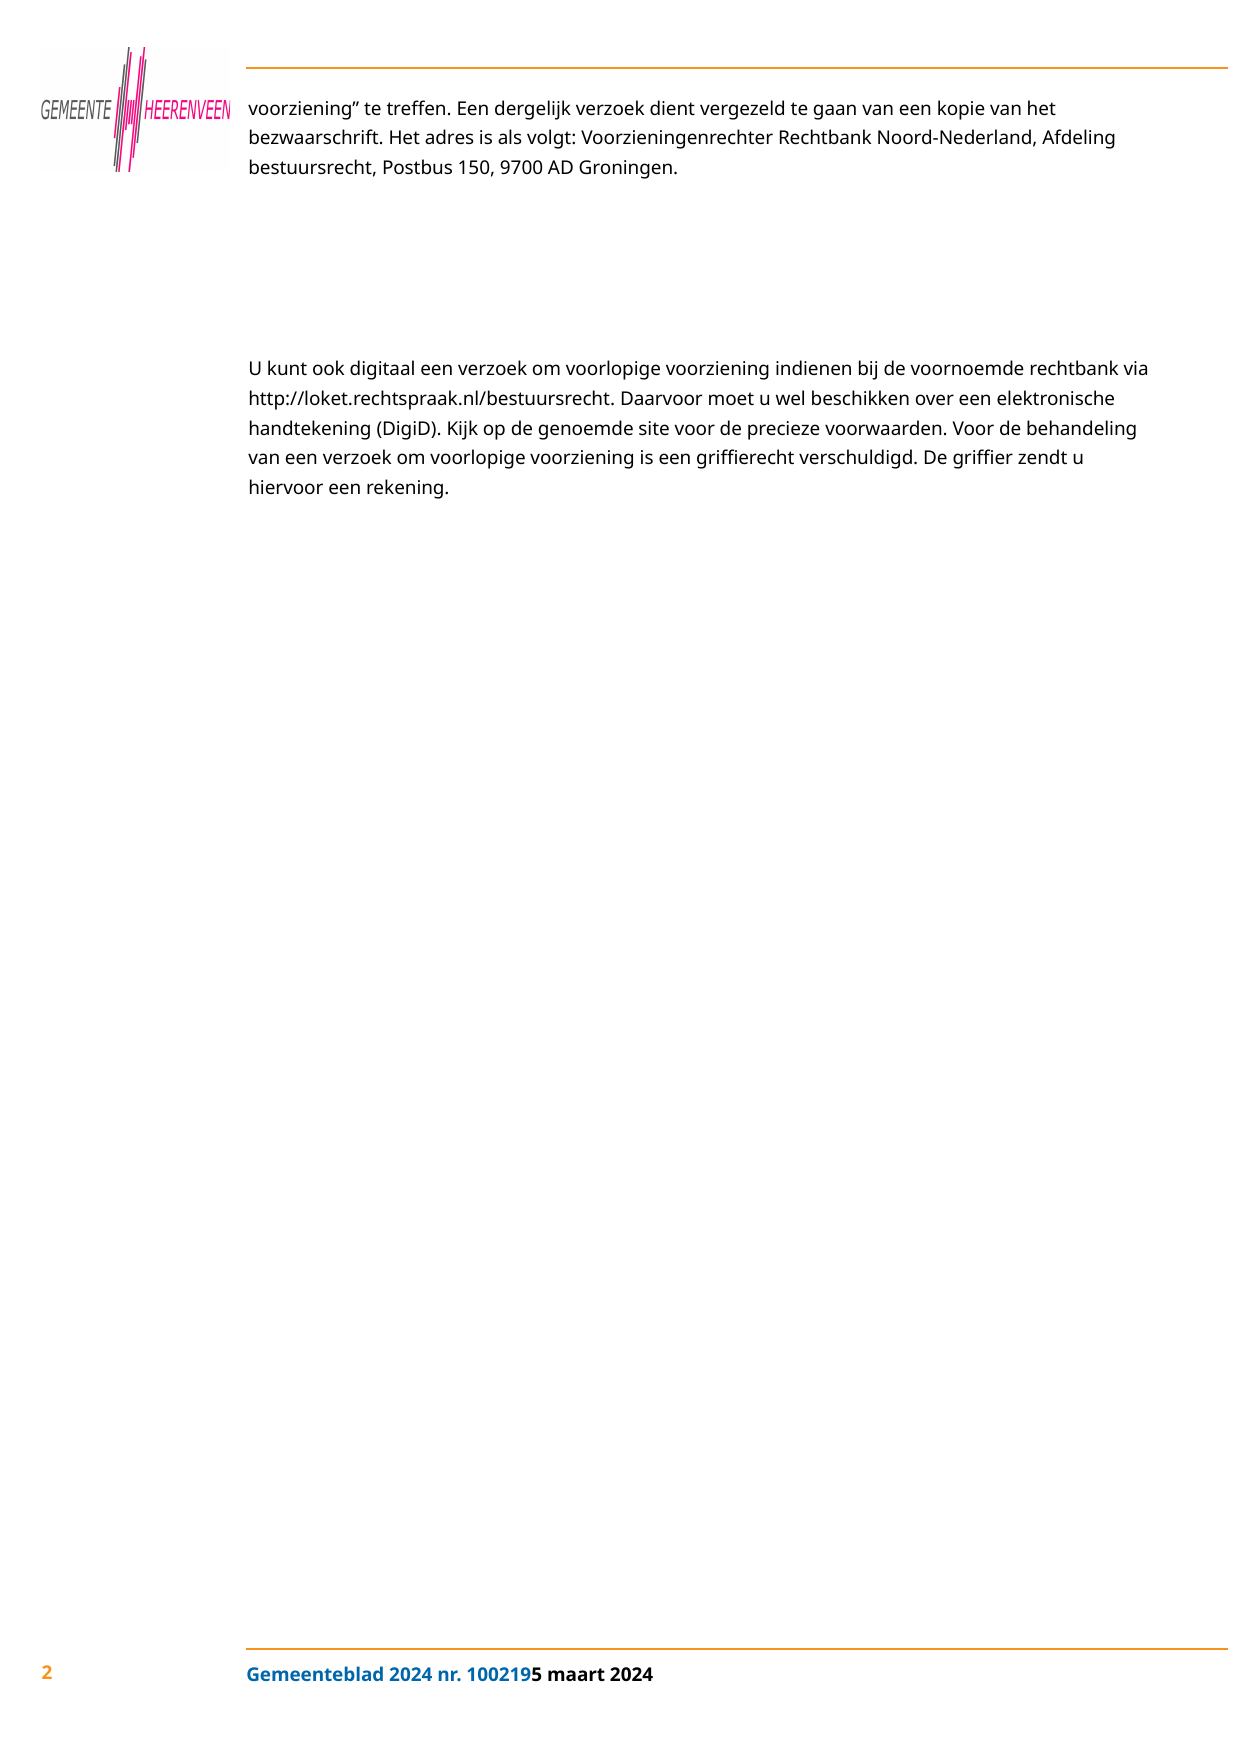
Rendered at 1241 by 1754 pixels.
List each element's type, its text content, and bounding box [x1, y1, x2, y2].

text U kunt ook digitaal een verzoek om voorlopige voorziening indienen bij de voornoemde rechtbank via http://loket.rechtspraak.nl/bestuursrecht. Daarvoor moet u wel beschikken over een elektronische handtekening (DigiD). Kijk op de genoemde site voor de precieze voorwaarden. Voor de behandeling van een verzoek om voorlopige voorziening is een griffierecht verschuldigd. De griffier zendt u hiervoor een rekening. [248, 356, 1152, 500]
text voorziening” te treffen. Een dergelijk verzoek dient vergezeld te gaan van een kopie van het bezwaarschrift. Het adres is als volgt: Voorzieningenrechter Rechtbank Noord-Nederland, Afdeling bestuursrecht, Postbus 150, 9700 AD Groningen. [248, 95, 1152, 180]
picture [41, 47, 231, 172]
